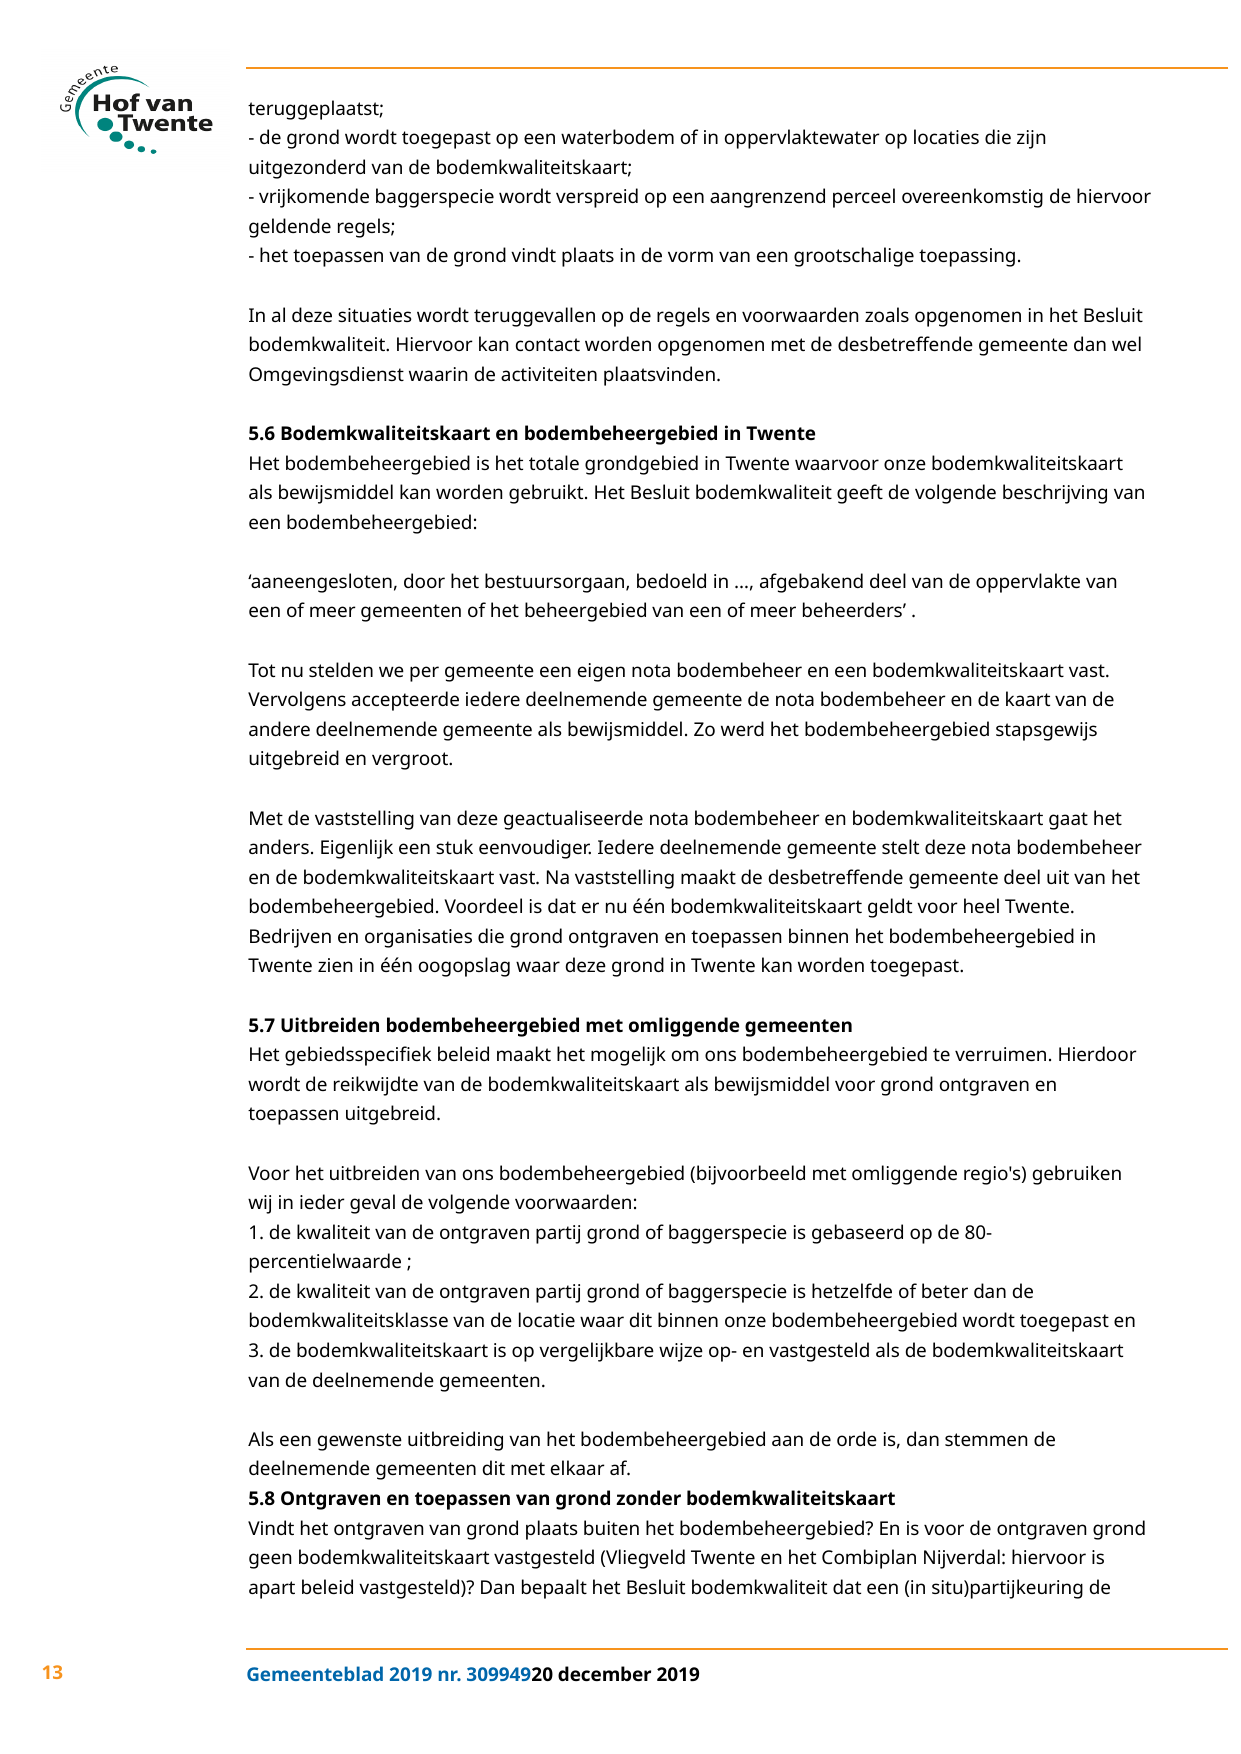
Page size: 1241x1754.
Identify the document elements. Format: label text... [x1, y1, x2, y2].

text Voor het uitbreiden van ons bodembeheergebied (bijvoorbeeld met omliggende regio's) gebruiken wij in ieder geval de volgende voorwaarden: [248, 1160, 1152, 1215]
text - vrijkomende baggerspecie wordt verspreid op een aangrenzend perceel overeenkomstig de hiervoor geldende regels; [248, 183, 1152, 239]
text 1. de kwaliteit van de ontgraven partij grond of baggerspecie is gebaseerd op de 80-percentielwaarde ; [248, 1219, 1152, 1274]
text 2. de kwaliteit van de ontgraven partij grond of baggerspecie is hetzelfde of beter dan de bodemkwaliteitsklasse van de locatie waar dit binnen onze bodembeheergebied wordt toegepast en [248, 1278, 1152, 1333]
text teruggeplaatst; [248, 95, 1152, 121]
text ‘aaneengesloten, door het bestuursorgaan, bedoeld in …, afgebakend deel van de oppervlakte van een of meer gemeenten of het beheergebied van een of meer beheerders’ . [248, 568, 1152, 623]
text - de grond wordt toegepast op een waterbodem of in oppervlaktewater op locaties die zijn uitgezonderd van de bodemkwaliteitskaart; [248, 124, 1152, 180]
text Vindt het ontgraven van grond plaats buiten het bodembeheergebied? En is voor de ontgraven grond geen bodemkwaliteitskaart vastgesteld (Vliegveld Twente en het Combiplan Nijverdal: hiervoor is apart beleid vastgesteld)? Dan bepaalt het Besluit bodemkwaliteit dat een (in situ)partijkeuring de [248, 1515, 1152, 1600]
text - het toepassen van de grond vindt plaats in de vorm van een grootschalige toepassing. [248, 243, 1152, 268]
text 3. de bodemkwaliteitskaart is op vergelijkbare wijze op- en vastgesteld als de bodemkwaliteitskaart van de deelnemende gemeenten. [248, 1337, 1152, 1393]
text In al deze situaties wordt teruggevallen op de regels en voorwaarden zoals opgenomen in het Besluit bodemkwaliteit. Hiervoor kan contact worden opgenomen met de desbetreffende gemeente dan wel Omgevingsdienst waarin de activiteiten plaatsvinden. [248, 302, 1152, 387]
text 5.7 Uitbreiden bodembeheergebied met omliggende gemeenten [248, 1012, 1152, 1038]
text Met de vaststelling van deze geactualiseerde nota bodembeheer en bodemkwaliteitskaart gaat het anders. Eigenlijk een stuk eenvoudiger. Iedere deelnemende gemeente stelt deze nota bodembeheer en de bodemkwaliteitskaart vast. Na vaststelling maakt de desbetreffende gemeente deel uit van het bodembeheergebied. Voordeel is dat er nu één bodemkwaliteitskaart geldt voor heel Twente. Bedrijven en organisaties die grond ontgraven en toepassen binnen het bodembeheergebied in Twente zien in één oogopslag waar deze grond in Twente kan worden toegepast. [248, 805, 1152, 978]
text 5.8 Ontgraven en toepassen van grond zonder bodemkwaliteitskaart [248, 1485, 1152, 1511]
text 5.6 Bodemkwaliteitskaart en bodembeheergebied in Twente [248, 420, 1152, 446]
text Als een gewenste uitbreiding van het bodembeheergebied aan de orde is, dan stemmen de deelnemende gemeenten dit met elkaar af. [248, 1426, 1152, 1481]
picture [41, 47, 231, 172]
text Het gebiedsspecifiek beleid maakt het mogelijk om ons bodembeheergebied te verruimen. Hierdoor wordt de reikwijdte van de bodemkwaliteitskaart als bewijsmiddel voor grond ontgraven en toepassen uitgebreid. [248, 1041, 1152, 1126]
text Tot nu stelden we per gemeente een eigen nota bodembeheer en een bodemkwaliteitskaart vast. Vervolgens accepteerde iedere deelnemende gemeente de nota bodembeheer en de kaart van de andere deelnemende gemeente als bewijsmiddel. Zo werd het bodembeheergebied stapsgewijs uitgebreid en vergroot. [248, 657, 1152, 771]
text Het bodembeheergebied is het totale grondgebied in Twente waarvoor onze bodemkwaliteitskaart als bewijsmiddel kan worden gebruikt. Het Besluit bodemkwaliteit geeft de volgende beschrijving van een bodembeheergebied: [248, 450, 1152, 535]
